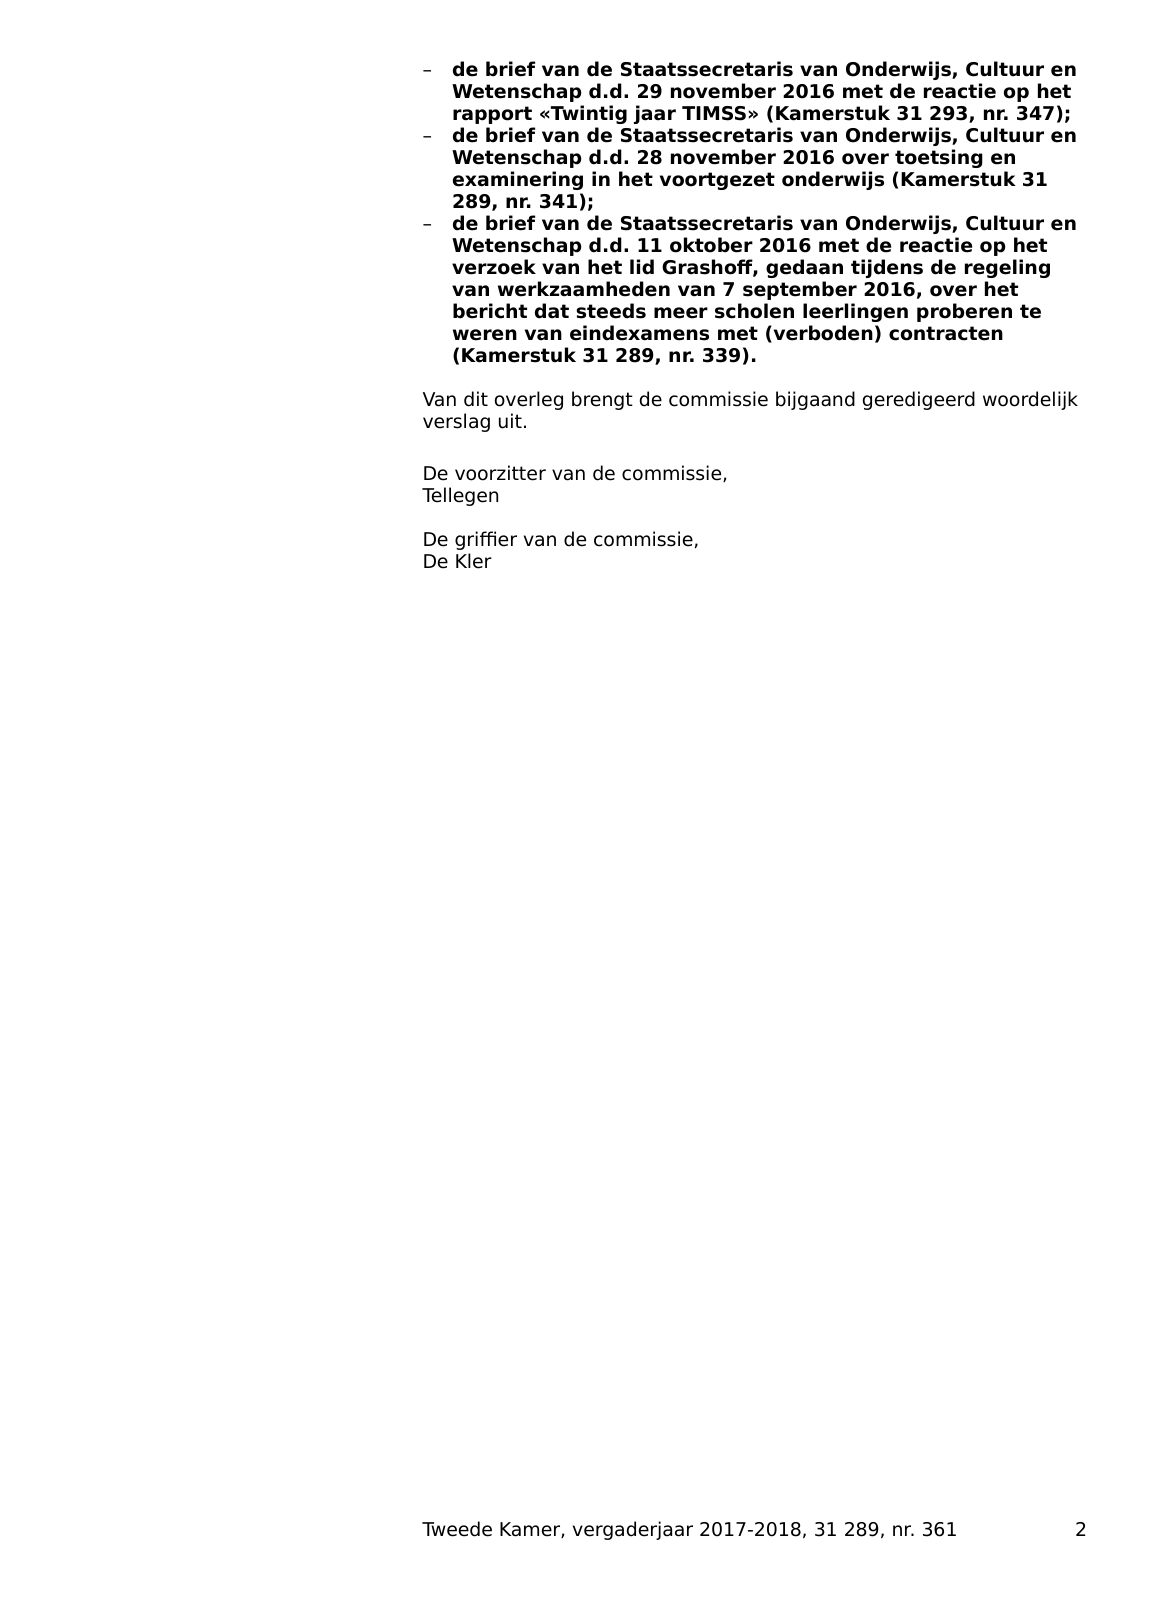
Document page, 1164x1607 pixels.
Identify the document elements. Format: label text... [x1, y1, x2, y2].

text – de brief van de Staatssecretaris van Onderwijs, Cultuur en Wetenschap d.d. 11 oktober 2016 met de reactie op het verzoek van het lid Grashoff, gedaan tijdens de regeling van werkzaamheden van 7 september 2016, over het bericht dat steeds meer scholen leerlingen proberen te weren van eindexamens met (verboden) contracten (Kamerstuk 31 289, nr. 339). [422, 213, 1087, 367]
text De voorzitter van de commissie, Tellegen [422, 463, 1087, 507]
text Van dit overleg brengt de commissie bijgaand geredigeerd woordelijk verslag uit. [422, 389, 1087, 433]
text De griffier van de commissie, De Kler [422, 529, 1087, 573]
text – de brief van de Staatssecretaris van Onderwijs, Cultuur en Wetenschap d.d. 29 november 2016 met de reactie op het rapport «Twintig jaar TIMSS» (Kamerstuk 31 293, nr. 347); [422, 59, 1087, 125]
text – de brief van de Staatssecretaris van Onderwijs, Cultuur en Wetenschap d.d. 28 november 2016 over toetsing en examinering in het voortgezet onderwijs (Kamerstuk 31 289, nr. 341); [422, 125, 1087, 213]
